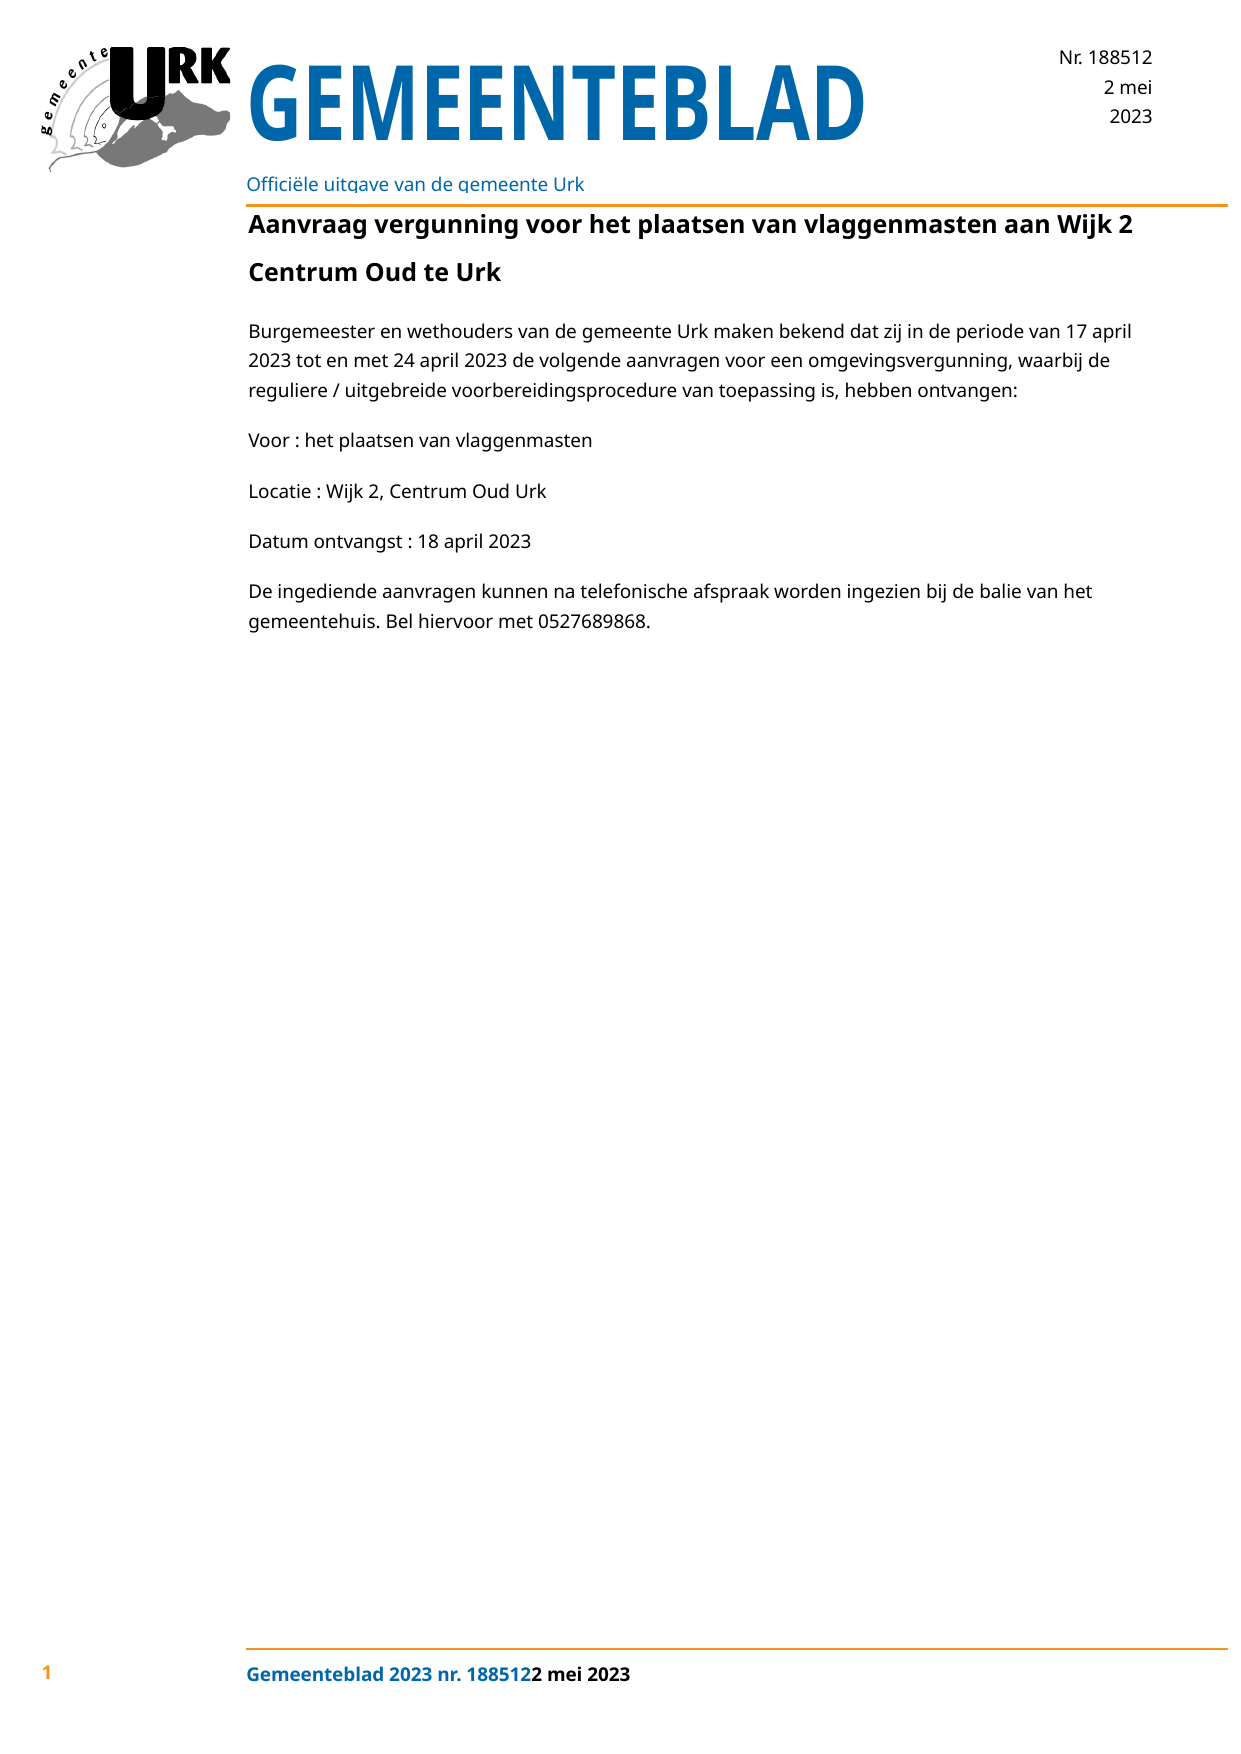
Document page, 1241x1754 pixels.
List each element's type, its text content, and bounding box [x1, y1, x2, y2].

text Burgemeester en wethouders van de gemeente Urk maken bekend dat zij in de periode van 17 april 2023 tot en met 24 april 2023 de volgende aanvragen voor een omgevingsvergunning, waarbij de reguliere / uitgebreide voorbereidingsprocedure van toepassing is, hebben ontvangen: [248, 318, 1152, 403]
text De ingediende aanvragen kunnen na telefonische afspraak worden ingezien bij de balie van het gemeentehuis. Bel hiervoor met 0527689868. [248, 579, 1152, 634]
text Datum ontvangst : 18 april 2023 [248, 528, 1152, 554]
text Locatie : Wijk 2, Centrum Oud Urk [248, 478, 1152, 504]
picture [41, 47, 231, 172]
text Voor : het plaatsen van vlaggenmasten [248, 427, 1152, 453]
text Aanvraag vergunning voor het plaatsen van vlaggenmasten aan Wijk 2 Centrum Oud te Urk [248, 207, 1152, 288]
